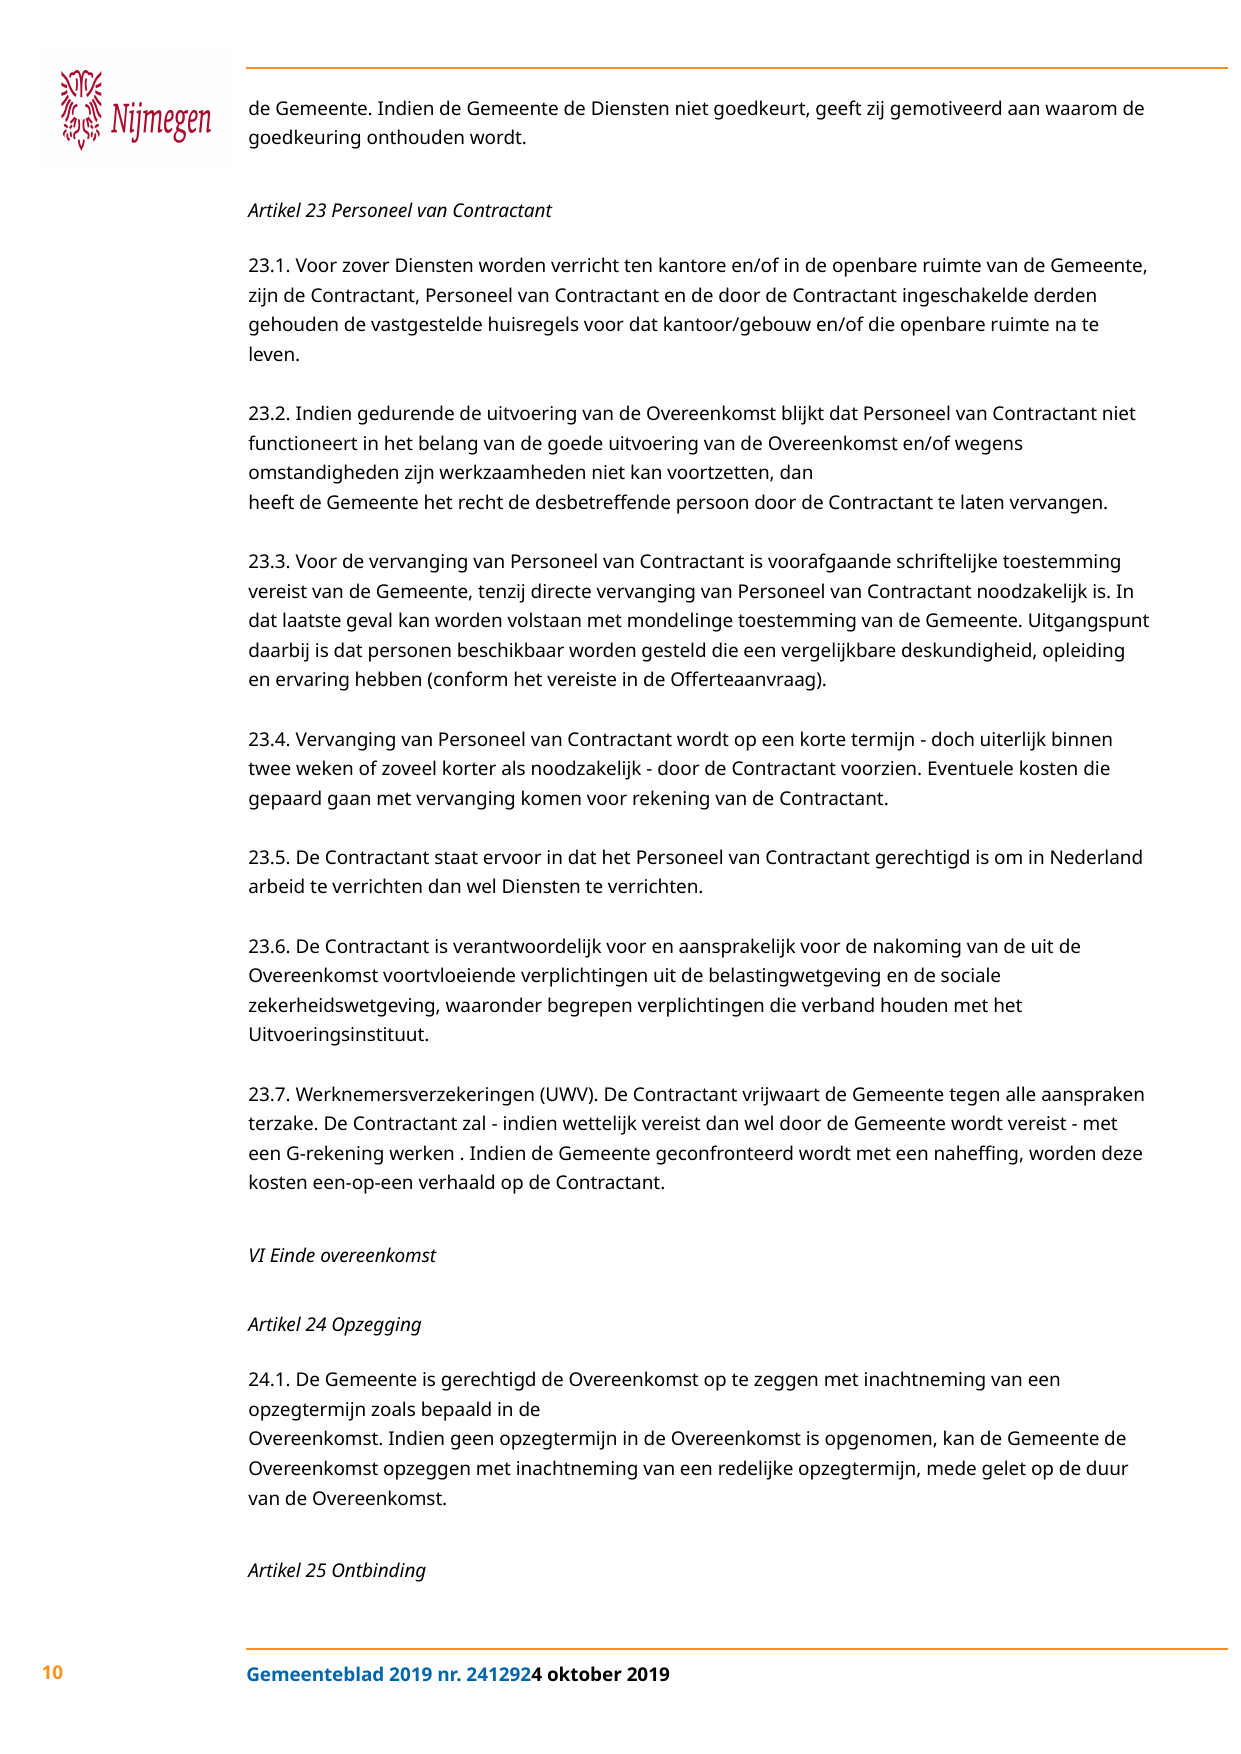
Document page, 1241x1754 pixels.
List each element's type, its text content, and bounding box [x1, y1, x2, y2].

text de Gemeente. Indien de Gemeente de Diensten niet goedkeurt, geeft zij gemotiveerd aan waarom de goedkeuring onthouden wordt. [248, 95, 1152, 150]
text VI Einde overeenkomst [248, 1242, 1152, 1268]
text 23.3. Voor de vervanging van Personeel van Contractant is voorafgaande schriftelijke toestemming vereist van de Gemeente, tenzij directe vervanging van Personeel van Contractant noodzakelijk is. In dat laatste geval kan worden volstaan met mondelinge toestemming van de Gemeente. Uitgangspunt daarbij is dat personen beschikbaar worden gesteld die een vergelijkbare deskundigheid, opleiding en ervaring hebben (conform het vereiste in de Offerteaanvraag). [248, 548, 1152, 692]
text 23.6. De Contractant is verantwoordelijk voor en aansprakelijk voor de nakoming van de uit de Overeenkomst voortvloeiende verplichtingen uit de belastingwetgeving en de sociale zekerheidswetgeving, waaronder begrepen verplichtingen die verband houden met het Uitvoeringsinstituut. [248, 933, 1152, 1047]
text 23.7. Werknemersverzekeringen (UWV). De Contractant vrijwaart de Gemeente tegen alle aanspraken terzake. De Contractant zal - indien wettelijk vereist dan wel door de Gemeente wordt vereist - met een G-rekening werken . Indien de Gemeente geconfronteerd wordt met een naheffing, worden deze kosten een-op-een verhaald op de Contractant. [248, 1081, 1152, 1195]
text 23.4. Vervanging van Personeel van Contractant wordt op een korte termijn - doch uiterlijk binnen twee weken of zoveel korter als noodzakelijk - door de Contractant voorzien. Eventuele kosten die gepaard gaan met vervanging komen voor rekening van de Contractant. [248, 726, 1152, 811]
text heeft de Gemeente het recht de desbetreffende persoon door de Contractant te laten vervangen. [248, 489, 1152, 515]
text Overeenkomst. Indien geen opzegtermijn in de Overeenkomst is opgenomen, kan de Gemeente de Overeenkomst opzeggen met inachtneming van een redelijke opzegtermijn, mede gelet op de duur van de Overeenkomst. [248, 1426, 1152, 1510]
text Artikel 24 Opzegging [248, 1311, 1152, 1337]
text 23.5. De Contractant staat ervoor in dat het Personeel van Contractant gerechtigd is om in Nederland arbeid te verrichten dan wel Diensten te verrichten. [248, 844, 1152, 899]
text 23.1. Voor zover Diensten worden verricht ten kantore en/of in de openbare ruimte van de Gemeente, zijn de Contractant, Personeel van Contractant en de door de Contractant ingeschakelde derden gehouden de vastgestelde huisregels voor dat kantoor/gebouw en/of die openbare ruimte na te leven. [248, 252, 1152, 367]
text Artikel 25 Ontbinding [248, 1557, 1152, 1583]
text 23.2. Indien gedurende de uitvoering van de Overeenkomst blijkt dat Personeel van Contractant niet functioneert in het belang van de goede uitvoering van de Overeenkomst en/of wegens omstandigheden zijn werkzaamheden niet kan voortzetten, dan [248, 400, 1152, 485]
picture [41, 47, 231, 172]
text Artikel 23 Personeel van Contractant [248, 197, 1152, 223]
text 24.1. De Gemeente is gerechtigd de Overeenkomst op te zeggen met inachtneming van een opzegtermijn zoals bepaald in de [248, 1366, 1152, 1422]
